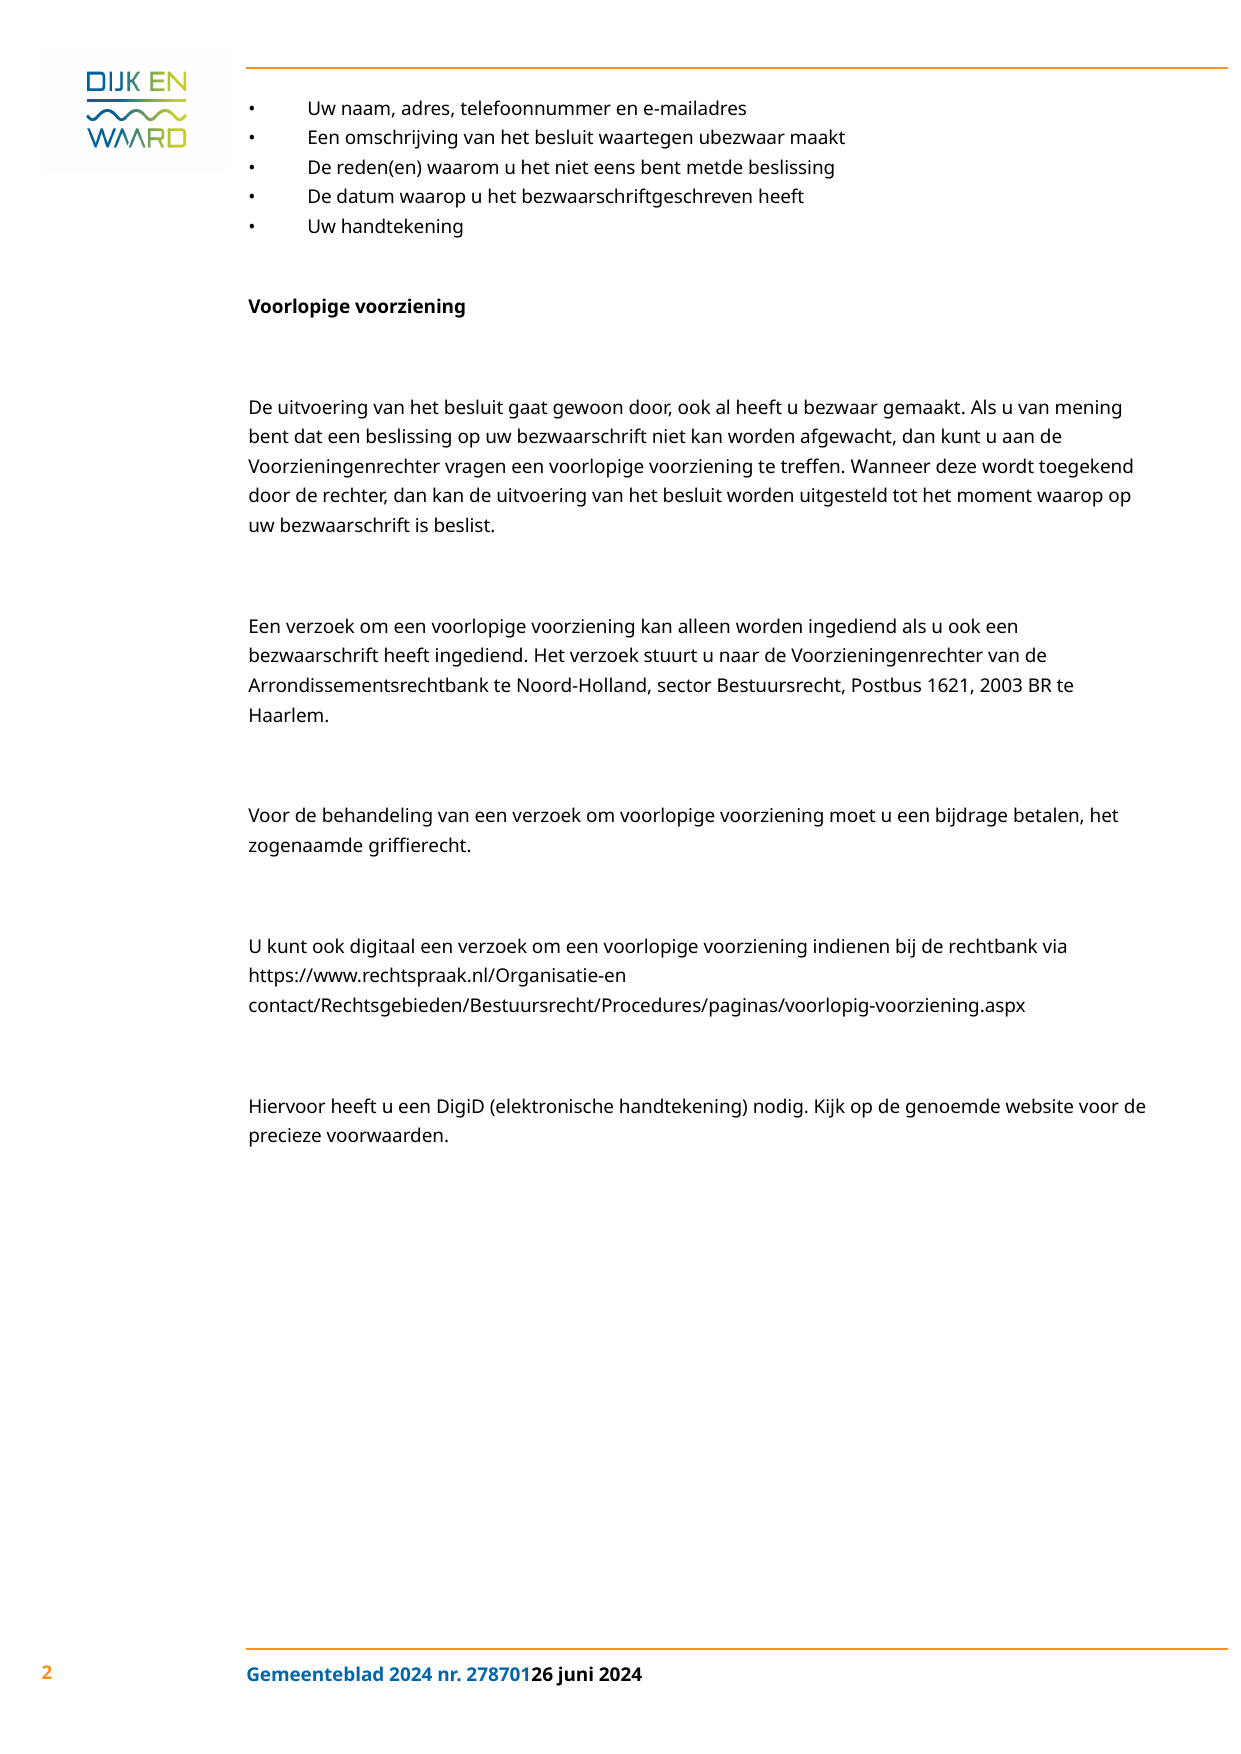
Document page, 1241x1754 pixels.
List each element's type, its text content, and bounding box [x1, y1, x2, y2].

text De uitvoering van het besluit gaat gewoon door, ook al heeft u bezwaar gemaakt. Als u van mening bent dat een beslissing op uw bezwaarschrift niet kan worden afgewacht, dan kunt u aan de Voorzieningenrechter vragen een voorlopige voorziening te treffen. Wanneer deze wordt toegekend door de rechter, dan kan de uitvoering van het besluit worden uitgesteld tot het moment waarop op uw bezwaarschrift is beslist. [248, 394, 1152, 538]
text U kunt ook digitaal een verzoek om een voorlopige voorziening indienen bij de rechtbank via https://www.rechtspraak.nl/Organisatie-en contact/Rechtsgebieden/Bestuursrecht/Procedures/paginas/voorlopig-voorziening.aspx [248, 933, 1152, 1018]
text Voorlopige voorziening [248, 293, 1152, 319]
list Uw naam, adres, telefoonnummer en e-mailadres [248, 95, 1152, 121]
picture [41, 47, 231, 172]
list Uw handtekening [248, 213, 1152, 239]
list Een omschrijving van het besluit waartegen ubezwaar maakt [248, 124, 1152, 150]
text Voor de behandeling van een verzoek om voorlopige voorziening moet u een bijdrage betalen, het zogenaamde griffierecht. [248, 803, 1152, 858]
text Hiervoor heeft u een DigiD (elektronische handtekening) nodig. Kijk op de genoemde website voor de precieze voorwaarden. [248, 1093, 1152, 1148]
list De reden(en) waarom u het niet eens bent metde beslissing [248, 154, 1152, 180]
text Een verzoek om een voorlopige voorziening kan alleen worden ingediend als u ook een bezwaarschrift heeft ingediend. Het verzoek stuurt u naar de Voorzieningenrechter van de Arrondissementsrechtbank te Noord-Holland, sector Bestuursrecht, Postbus 1621, 2003 BR te Haarlem. [248, 613, 1152, 728]
list De datum waarop u het bezwaarschriftgeschreven heeft [248, 183, 1152, 209]
